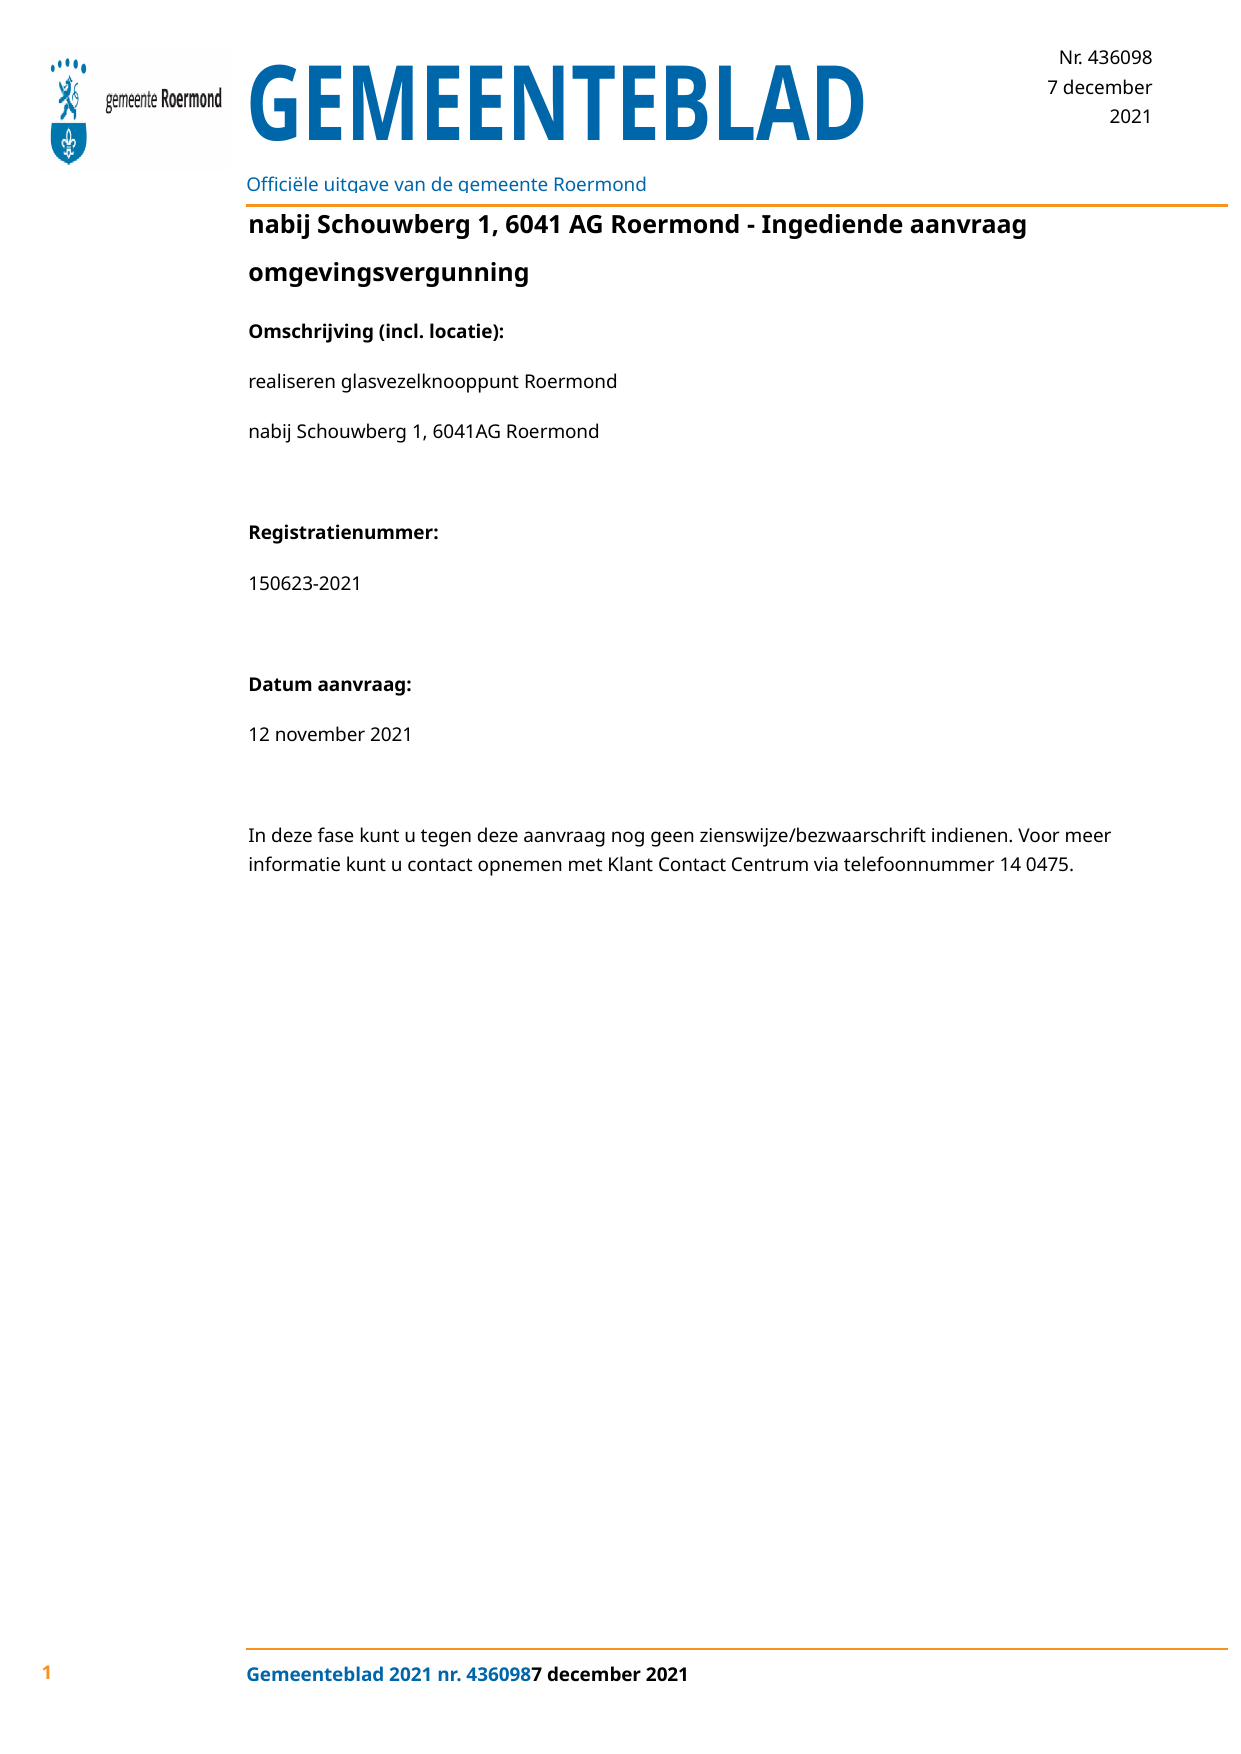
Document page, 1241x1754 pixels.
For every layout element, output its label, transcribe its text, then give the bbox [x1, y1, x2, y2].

text Datum aanvraag: [248, 671, 1152, 697]
text realiseren glasvezelknooppunt Roermond [248, 368, 1152, 394]
text 12 november 2021 [248, 721, 1152, 747]
text Omschrijving (incl. locatie): [248, 318, 1152, 344]
text Registratienummer: [248, 519, 1152, 545]
text 150623-2021 [248, 570, 1152, 596]
text nabij Schouwberg 1, 6041AG Roermond [248, 419, 1152, 444]
text nabij Schouwberg 1, 6041 AG Roermond - Ingediende aanvraag omgevingsvergunning [248, 207, 1152, 288]
text In deze fase kunt u tegen deze aanvraag nog geen zienswijze/bezwaarschrift indienen. Voor meer informatie kunt u contact opnemen met Klant Contact Centrum via telefoonnummer 14 0475. [248, 822, 1152, 877]
picture [41, 47, 231, 172]
